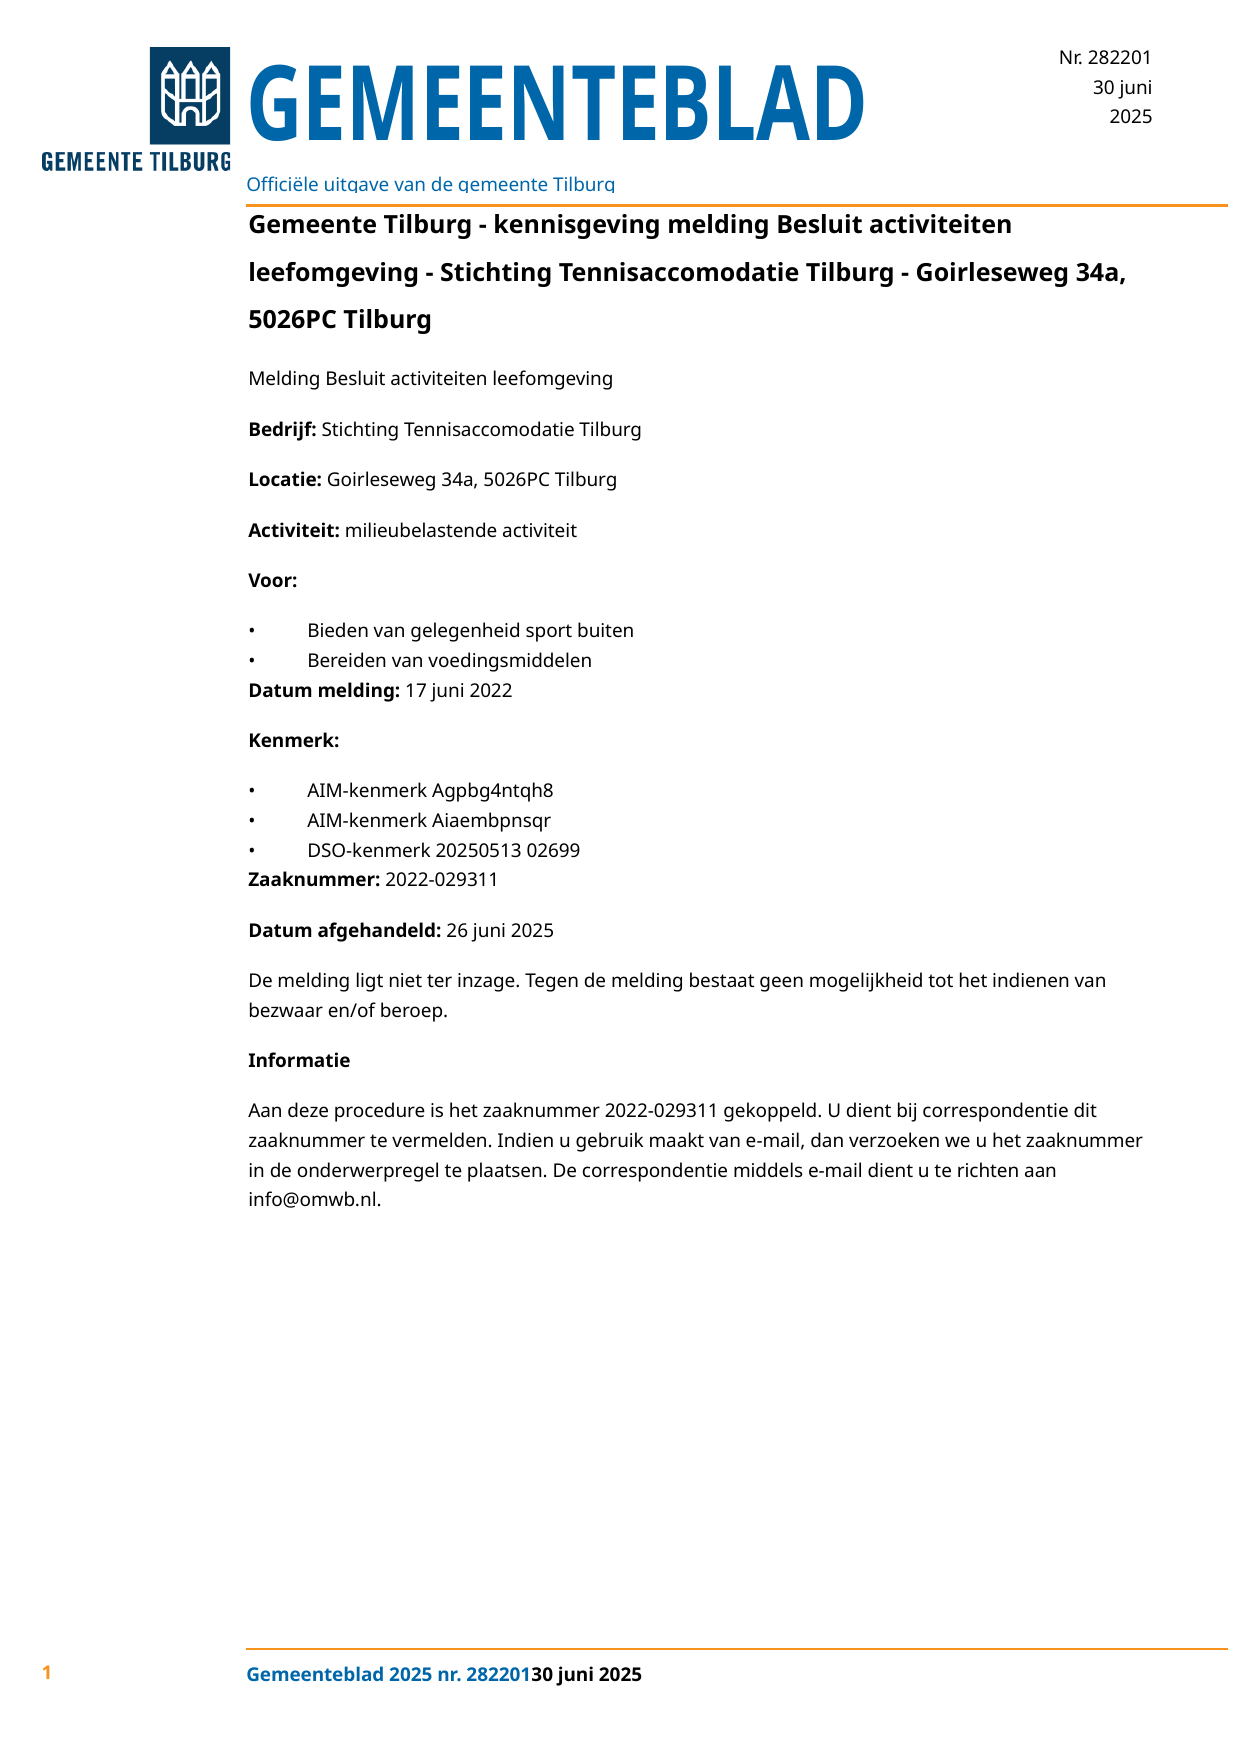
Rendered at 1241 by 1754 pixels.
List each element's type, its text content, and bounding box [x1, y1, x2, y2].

text Datum afgehandeld: 26 juni 2025 [248, 917, 1152, 942]
text Locatie: Goirleseweg 34a, 5026PC Tilburg [248, 466, 1152, 492]
text Zaaknummer: 2022-029311 [248, 866, 1152, 892]
text Kenmerk: [248, 727, 1152, 753]
text Informatie [248, 1047, 1152, 1073]
text Gemeente Tilburg - kennisgeving melding Besluit activiteiten leefomgeving - Stichting Tennisaccomodatie Tilburg - Goirleseweg 34a, 5026PC Tilburg [248, 207, 1152, 336]
list AIM-kenmerk Agpbg4ntqh8 [248, 778, 1152, 803]
list AIM-kenmerk Aiaembpnsqr [248, 807, 1152, 833]
list DSO-kenmerk 20250513 02699 [248, 837, 1152, 862]
text De melding ligt niet ter inzage. Tegen de melding bestaat geen mogelijkheid tot het indienen van bezwaar en/of beroep. [248, 967, 1152, 1022]
list Bereiden van voedingsmiddelen [248, 647, 1152, 673]
text Voor: [248, 567, 1152, 593]
text Aan deze procedure is het zaaknummer 2022-029311 gekoppeld. U dient bij correspondentie dit zaaknummer te vermelden. Indien u gebruik maakt van e-mail, dan verzoeken we u het zaaknummer in de onderwerpregel te plaatsen. De correspondentie middels e-mail dient u te richten aan info@omwb.nl. [248, 1098, 1152, 1212]
text Bedrijf: Stichting Tennisaccomodatie Tilburg [248, 416, 1152, 442]
text Datum melding: 17 juni 2022 [248, 677, 1152, 702]
text Activiteit: milieubelastende activiteit [248, 517, 1152, 542]
picture [41, 47, 231, 172]
text Melding Besluit activiteiten leefomgeving [248, 366, 1152, 391]
list Bieden van gelegenheid sport buiten [248, 618, 1152, 643]
